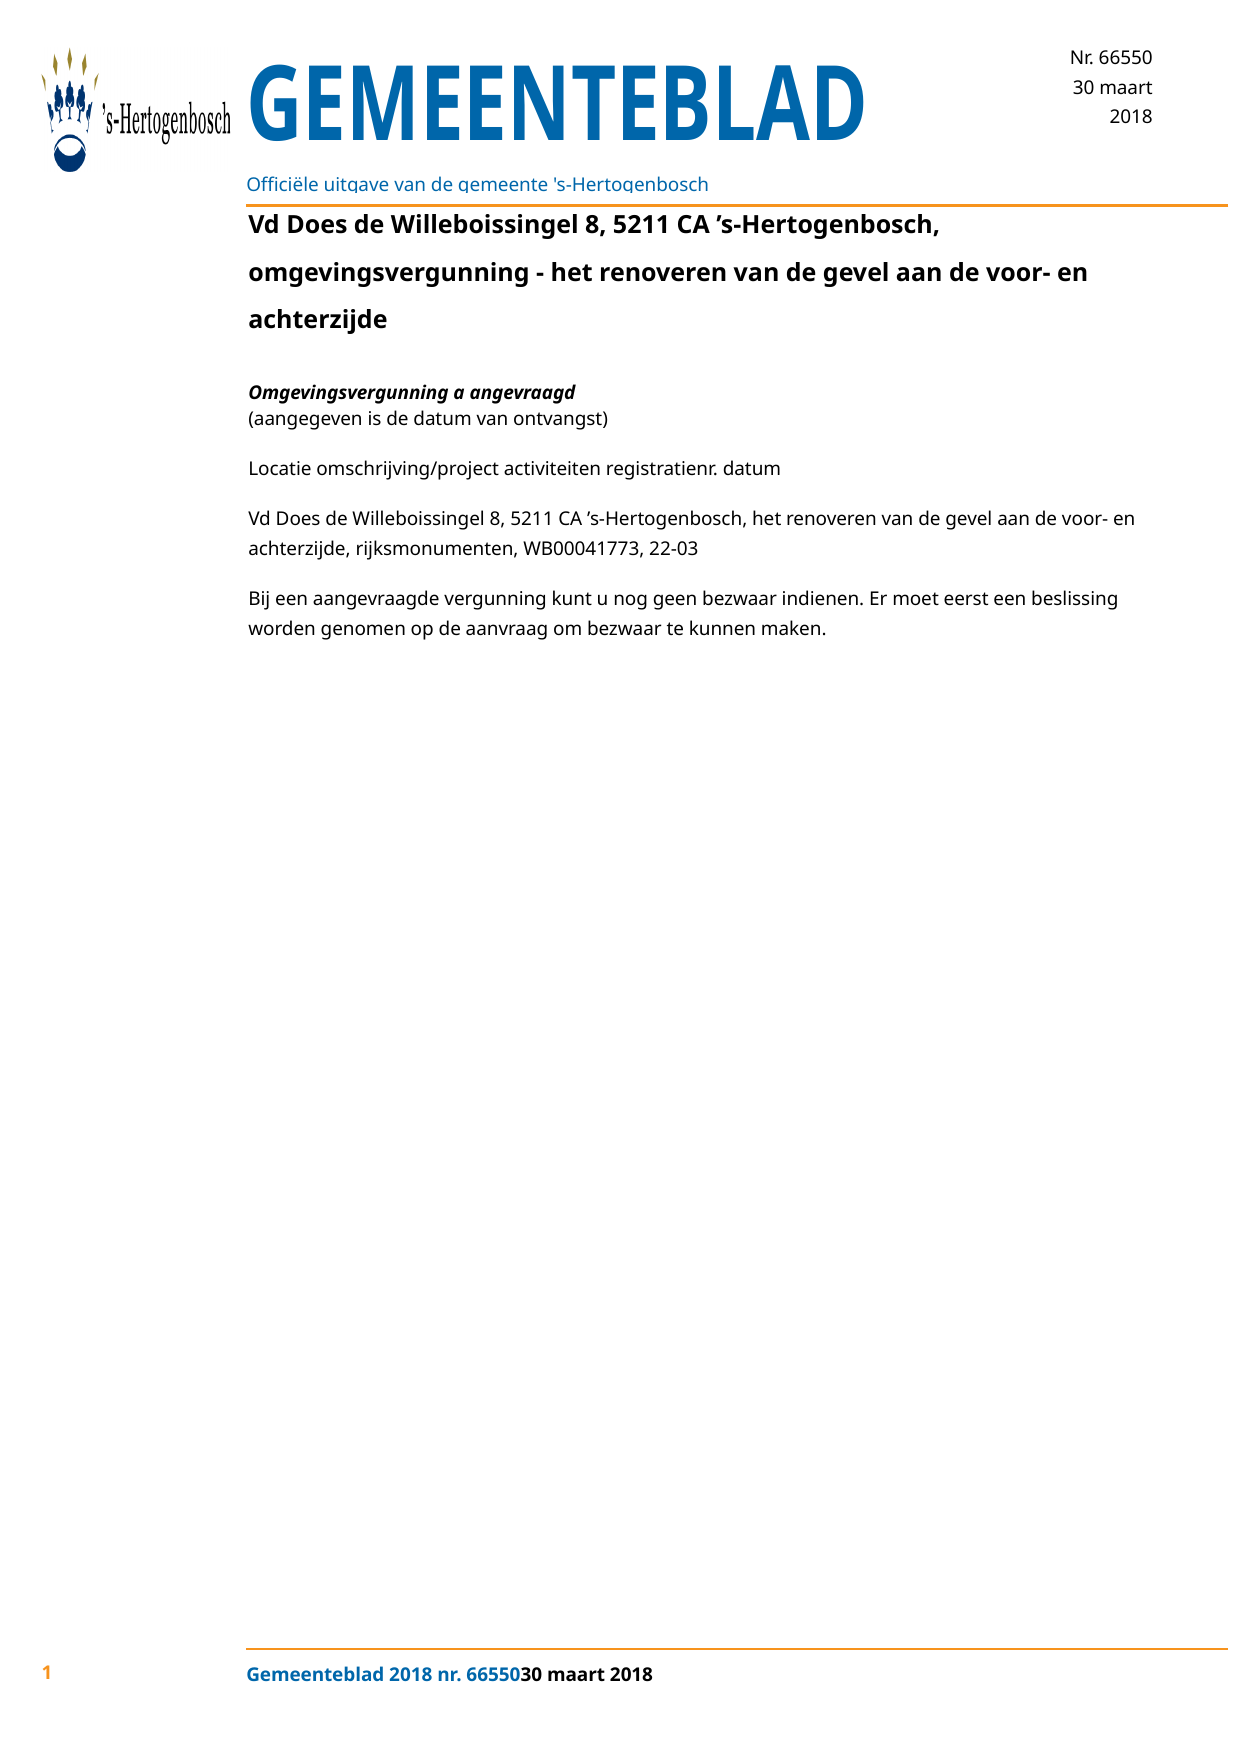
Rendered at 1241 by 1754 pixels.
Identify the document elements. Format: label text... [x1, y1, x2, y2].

picture [41, 47, 231, 172]
text Vd Does de Willeboissingel 8, 5211 CA ’s-Hertogenbosch, omgevingsvergunning - het renoveren van de gevel aan de voor- en achterzijde [248, 207, 1152, 336]
text Vd Does de Willeboissingel 8, 5211 CA ’s-Hertogenbosch, het renoveren van de gevel aan de voor- en achterzijde, rijksmonumenten, WB00041773, 22-03 [248, 506, 1152, 561]
text Locatie omschrijving/project activiteiten registratienr. datum [248, 455, 1152, 481]
text Omgevingsvergunning a angevraagd [248, 379, 1152, 405]
text (aangegeven is de datum van ontvangst) [248, 405, 1152, 431]
text Bij een aangevraagde vergunning kunt u nog geen bezwaar indienen. Er moet eerst een beslissing worden genomen op de aanvraag om bezwaar te kunnen maken. [248, 586, 1152, 641]
